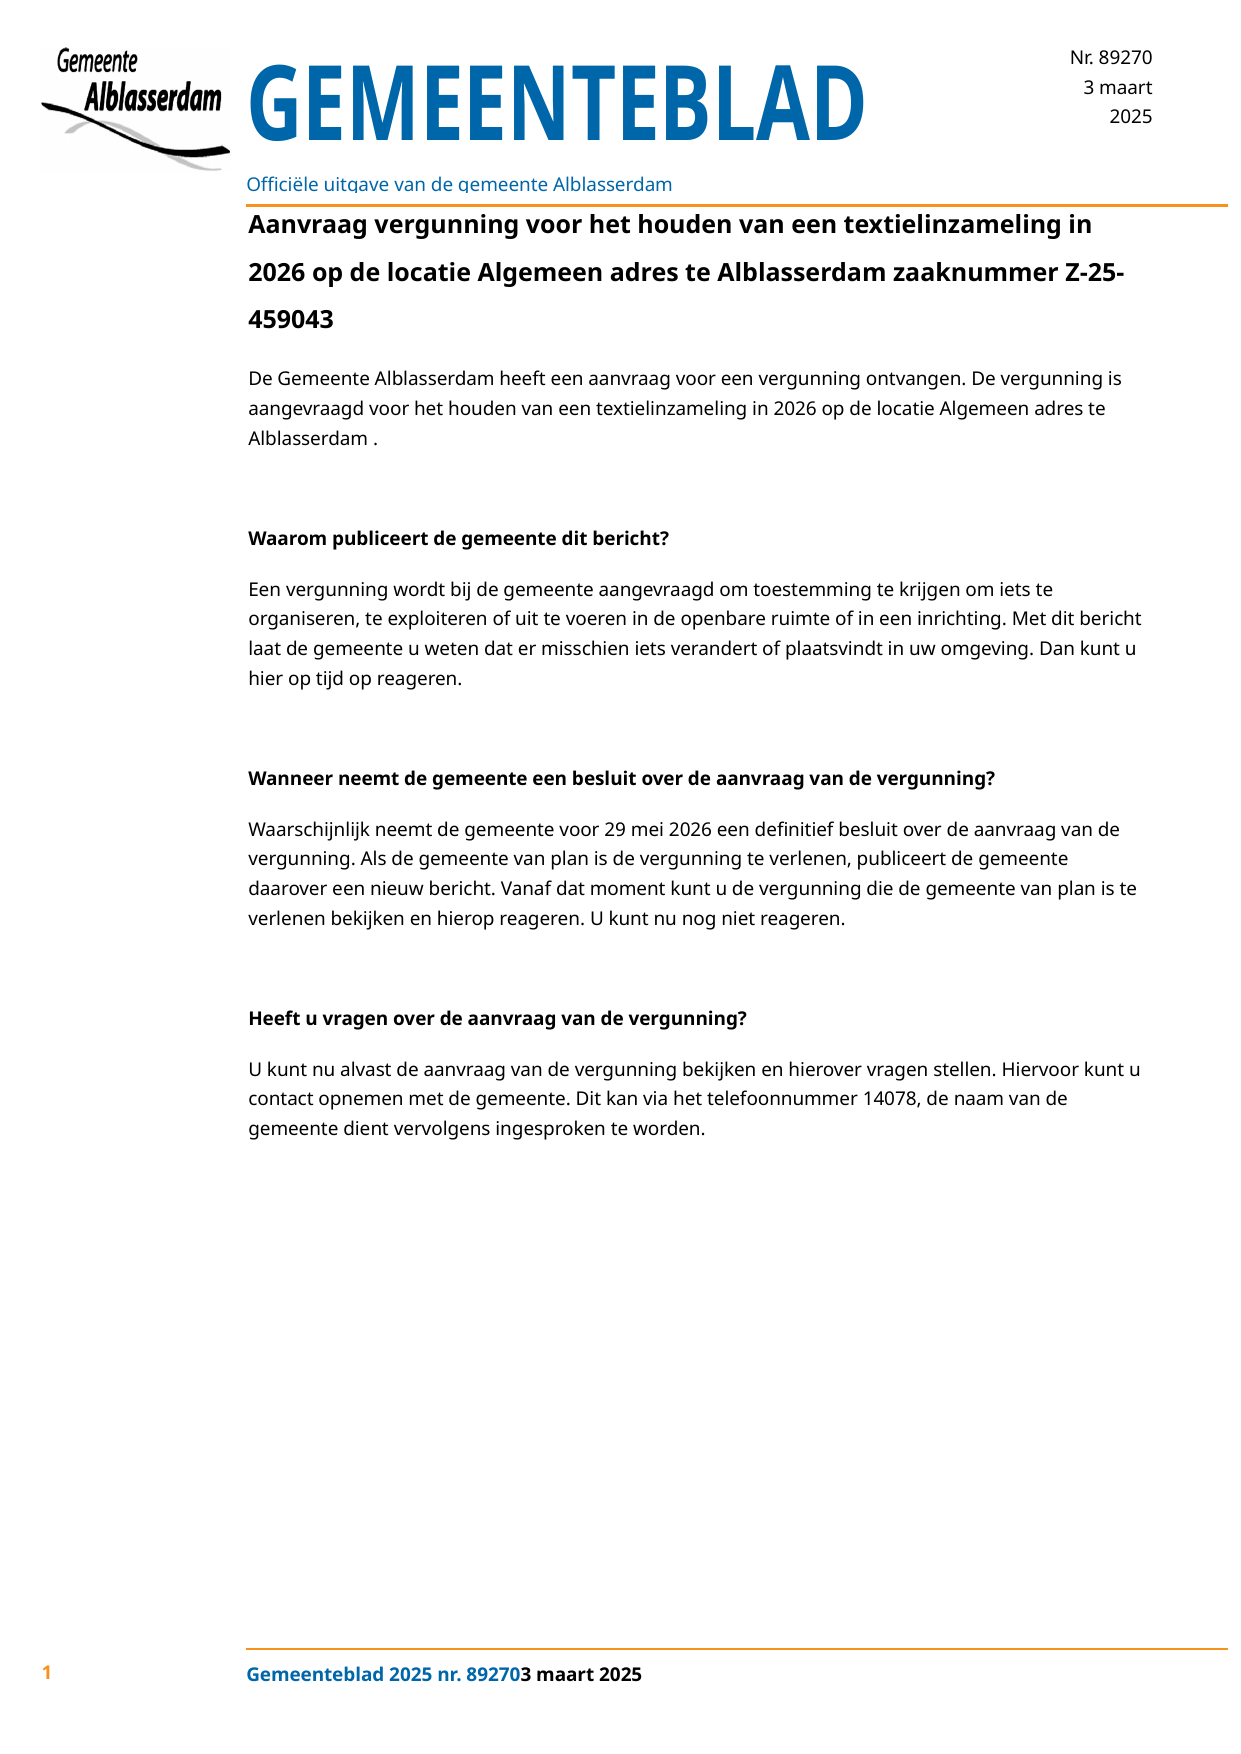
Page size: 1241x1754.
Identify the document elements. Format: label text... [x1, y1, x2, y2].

text Een vergunning wordt bij de gemeente aangevraagd om toestemming te krijgen om iets te organiseren, te exploiteren of uit te voeren in de openbare ruimte of in een inrichting. Met dit bericht laat de gemeente u weten dat er misschien iets verandert of plaatsvindt in uw omgeving. Dan kunt u hier op tijd op reageren. [248, 576, 1152, 690]
text Aanvraag vergunning voor het houden van een textielinzameling in 2026 op de locatie Algemeen adres te Alblasserdam zaaknummer Z-25-459043 [248, 207, 1152, 336]
text U kunt nu alvast de aanvraag van de vergunning bekijken en hierover vragen stellen. Hiervoor kunt u contact opnemen met de gemeente. Dit kan via het telefoonnummer 14078, de naam van de gemeente dient vervolgens ingesproken te worden. [248, 1056, 1152, 1141]
text Waarschijnlijk neemt de gemeente voor 29 mei 2026 een definitief besluit over de aanvraag van de vergunning. Als de gemeente van plan is de vergunning te verlenen, publiceert de gemeente daarover een nieuw bericht. Vanaf dat moment kunt u de vergunning die de gemeente van plan is te verlenen bekijken en hierop reageren. U kunt nu nog niet reageren. [248, 816, 1152, 930]
text Wanneer neemt de gemeente een besluit over de aanvraag van de vergunning? [248, 766, 1152, 791]
text Waarom publiceert de gemeente dit bericht? [248, 526, 1152, 551]
text De Gemeente Alblasserdam heeft een aanvraag voor een vergunning ontvangen. De vergunning is aangevraagd voor het houden van een textielinzameling in 2026 op de locatie Algemeen adres te Alblasserdam . [248, 366, 1152, 450]
picture [41, 47, 231, 172]
text Heeft u vragen over de aanvraag van de vergunning? [248, 1006, 1152, 1031]
